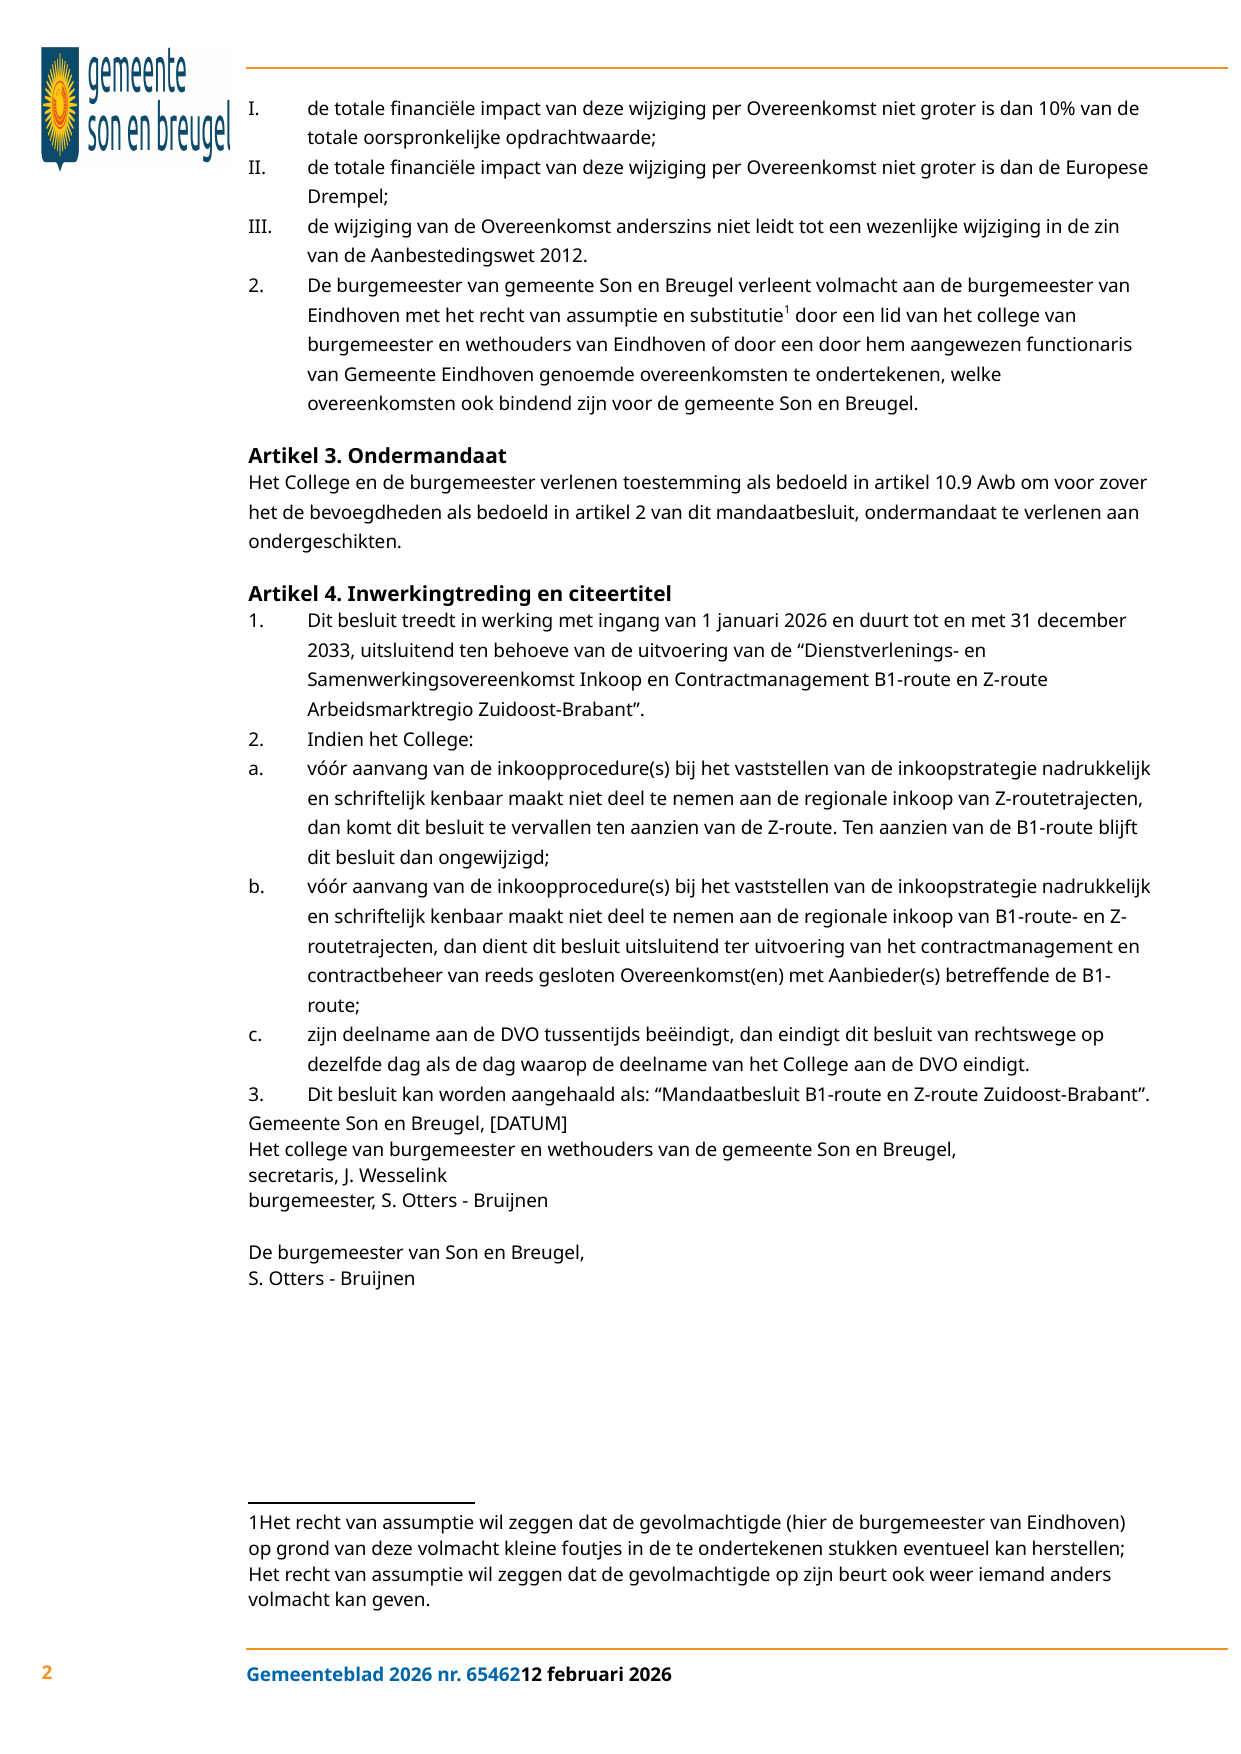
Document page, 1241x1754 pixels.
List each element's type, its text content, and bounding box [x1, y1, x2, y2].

text Artikel 4. Inwerkingtreding en citeertitel [248, 579, 1152, 607]
list de totale financiële impact van deze wijziging per Overeenkomst niet groter is dan de Europese Drempel; [248, 154, 1152, 209]
text S. Otters - Bruijnen [248, 1265, 1152, 1291]
list Dit besluit kan worden aangehaald als: “Mandaatbesluit B1-route en Z-route Zuidoost-Brabant”. [248, 1081, 1152, 1107]
text De burgemeester van Son en Breugel, [248, 1239, 1152, 1265]
text Artikel 3. Ondermandaat [248, 441, 1152, 469]
picture [41, 47, 231, 172]
text Het college van burgemeester en wethouders van de gemeente Son en Breugel, [248, 1136, 1152, 1162]
list zijn deelname aan de DVO tussentijds beëindigt, dan eindigt dit besluit van rechtswege op dezelfde dag als de dag waarop de deelname van het College aan de DVO eindigt. [248, 1022, 1152, 1077]
list vóór aanvang van de inkoopprocedure(s) bij het vaststellen van de inkoopstrategie nadrukkelijk en schriftelijk kenbaar maakt niet deel te nemen aan de regionale inkoop van B1-route- en Z-routetrajecten, dan dient dit besluit uitsluitend ter uitvoering van het contractmanagement en contractbeheer van reeds gesloten Overeenkomst(en) met Aanbieder(s) betreffende de B1-route; [248, 874, 1152, 1018]
text secretaris, J. Wesselink [248, 1162, 1152, 1188]
list Het recht van assumptie wil zeggen dat de gevolmachtigde (hier de burgemeester van Eindhoven) op grond van deze volmacht kleine foutjes in de te ondertekenen stukken eventueel kan herstellen; Het recht van assumptie wil zeggen dat de gevolmachtigde op zijn beurt ook weer iemand anders volmacht kan geven. [248, 1509, 1152, 1612]
list vóór aanvang van de inkoopprocedure(s) bij het vaststellen van de inkoopstrategie nadrukkelijk en schriftelijk kenbaar maakt niet deel te nemen aan de regionale inkoop van Z-routetrajecten, dan komt dit besluit te vervallen ten aanzien van de Z-route. Ten aanzien van de B1-route blijft dit besluit dan ongewijzigd; [248, 755, 1152, 870]
text burgemeester, S. Otters - Bruijnen [248, 1188, 1152, 1213]
text Gemeente Son en Breugel, [DATUM] [248, 1110, 1152, 1136]
list de wijziging van de Overeenkomst anderszins niet leidt tot een wezenlijke wijziging in de zin van de Aanbestedingswet 2012. [248, 213, 1152, 268]
text Het College en de burgemeester verlenen toestemming als bedoeld in artikel 10.9 Awb om voor zover het de bevoegdheden als bedoeld in artikel 2 van dit mandaatbesluit, ondermandaat te verlenen aan ondergeschikten. [248, 469, 1152, 554]
list Dit besluit treedt in werking met ingang van 1 januari 2026 en duurt tot en met 31 december 2033, uitsluitend ten behoeve van de uitvoering van de “Dienstverlenings- en Samenwerkingsovereenkomst Inkoop en Contractmanagement B1-route en Z-route Arbeidsmarktregio Zuidoost-Brabant”. [248, 607, 1152, 722]
list Indien het College: [248, 726, 1152, 752]
list de totale financiële impact van deze wijziging per Overeenkomst niet groter is dan 10% van de totale oorspronkelijke opdrachtwaarde; [248, 95, 1152, 150]
list De burgemeester van gemeente Son en Breugel verleent volmacht aan de burgemeester van Eindhoven met het recht van assumptie en substitutie door een lid van het college van burgemeester en wethouders van Eindhoven of door een door hem aangewezen functionaris van Gemeente Eindhoven genoemde overeenkomsten te ondertekenen, welke overeenkomsten ook bindend zijn voor de gemeente Son en Breugel. [248, 272, 1152, 416]
